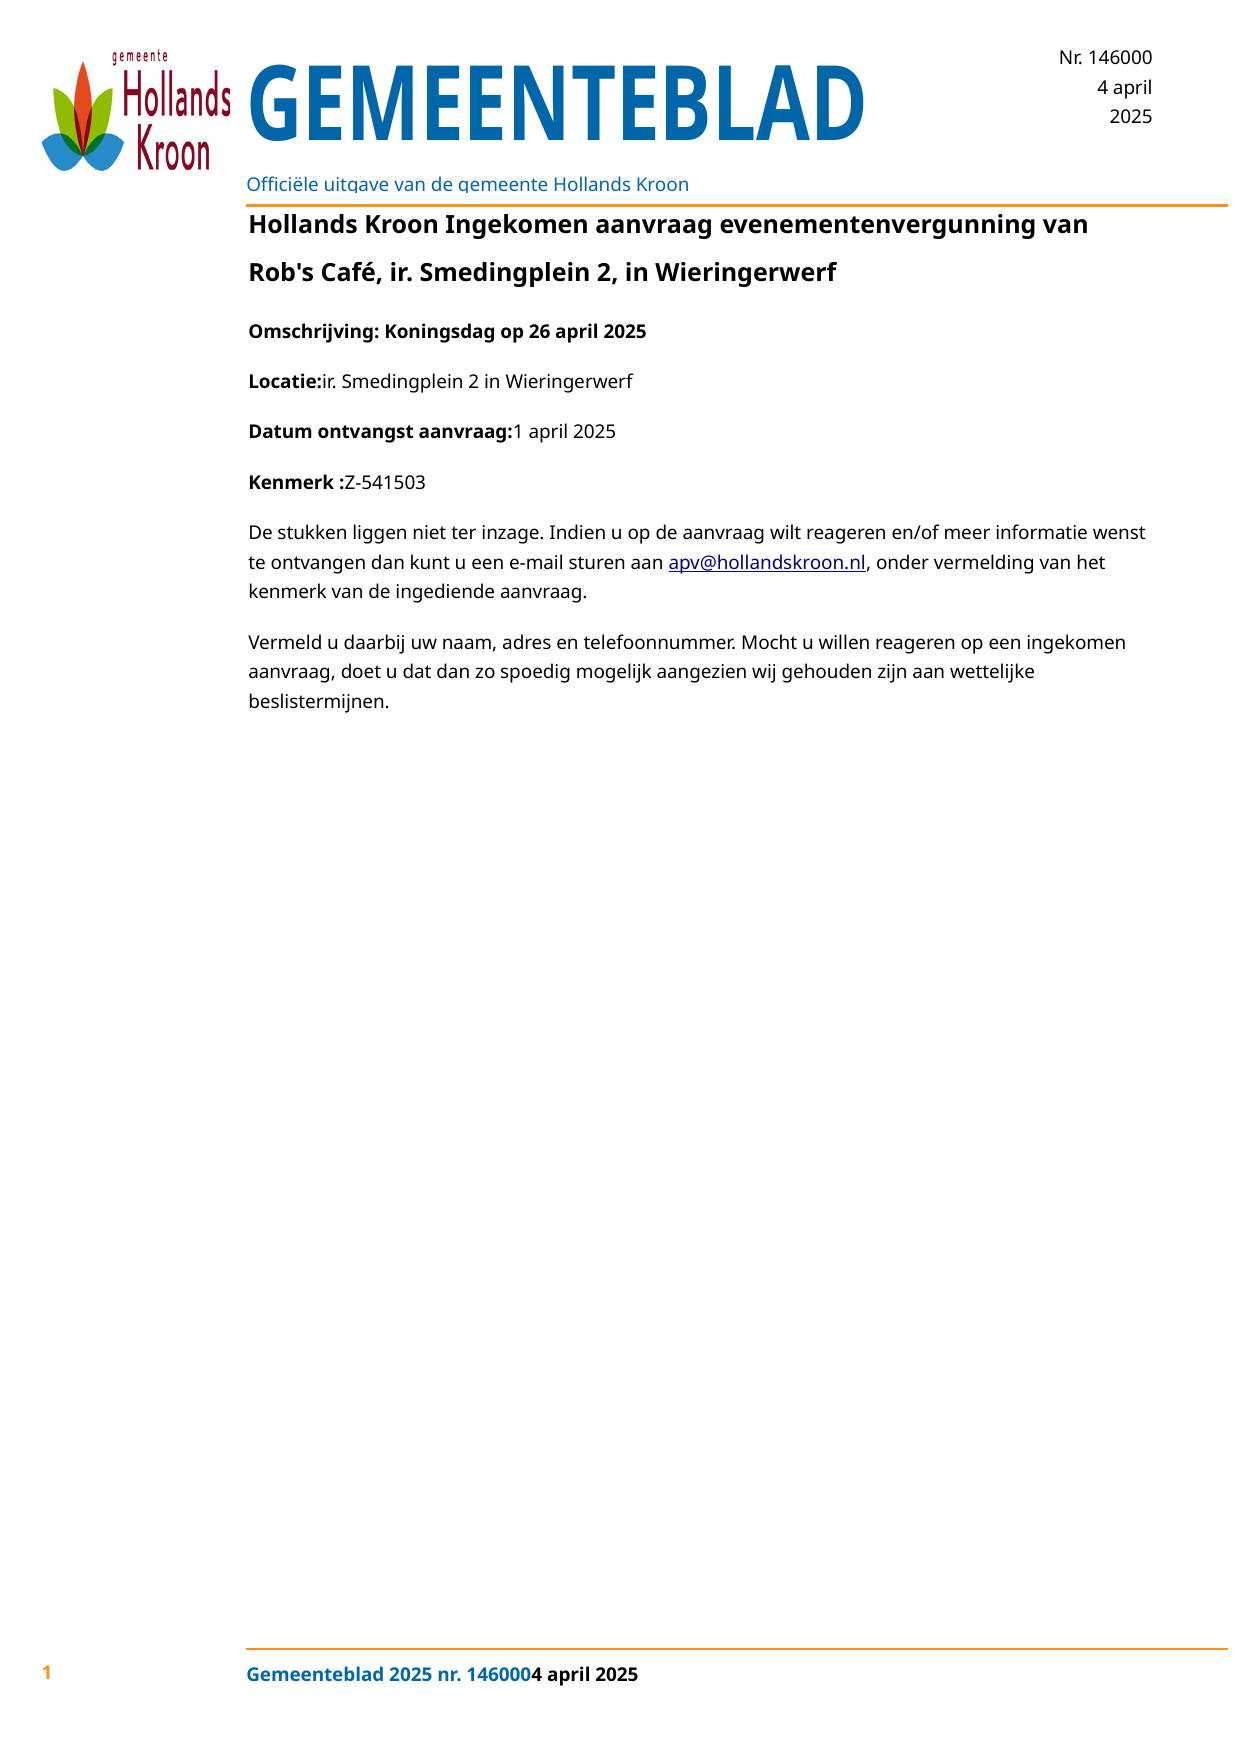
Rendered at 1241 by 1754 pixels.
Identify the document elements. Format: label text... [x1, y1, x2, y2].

text Vermeld u daarbij uw naam, adres en telefoonnummer. Mocht u willen reageren op een ingekomen aanvraag, doet u dat dan zo spoedig mogelijk aangezien wij gehouden zijn aan wettelijke beslistermijnen. [248, 629, 1152, 714]
text De stukken liggen niet ter inzage. Indien u op de aanvraag wilt reageren en/of meer informatie wenst te ontvangen dan kunt u een e-mail sturen aan apv@hollandskroon.nl, onder vermelding van het kenmerk van de ingediende aanvraag. [248, 519, 1152, 604]
text Kenmerk :Z-541503 [248, 469, 1152, 495]
picture [41, 47, 231, 172]
text Datum ontvangst aanvraag:1 april 2025 [248, 419, 1152, 444]
text Hollands Kroon Ingekomen aanvraag evenementenvergunning van Rob's Café, ir. Smedingplein 2, in Wieringerwerf [248, 207, 1152, 288]
text Omschrijving: Koningsdag op 26 april 2025 [248, 318, 1152, 344]
text Locatie:ir. Smedingplein 2 in Wieringerwerf [248, 368, 1152, 394]
